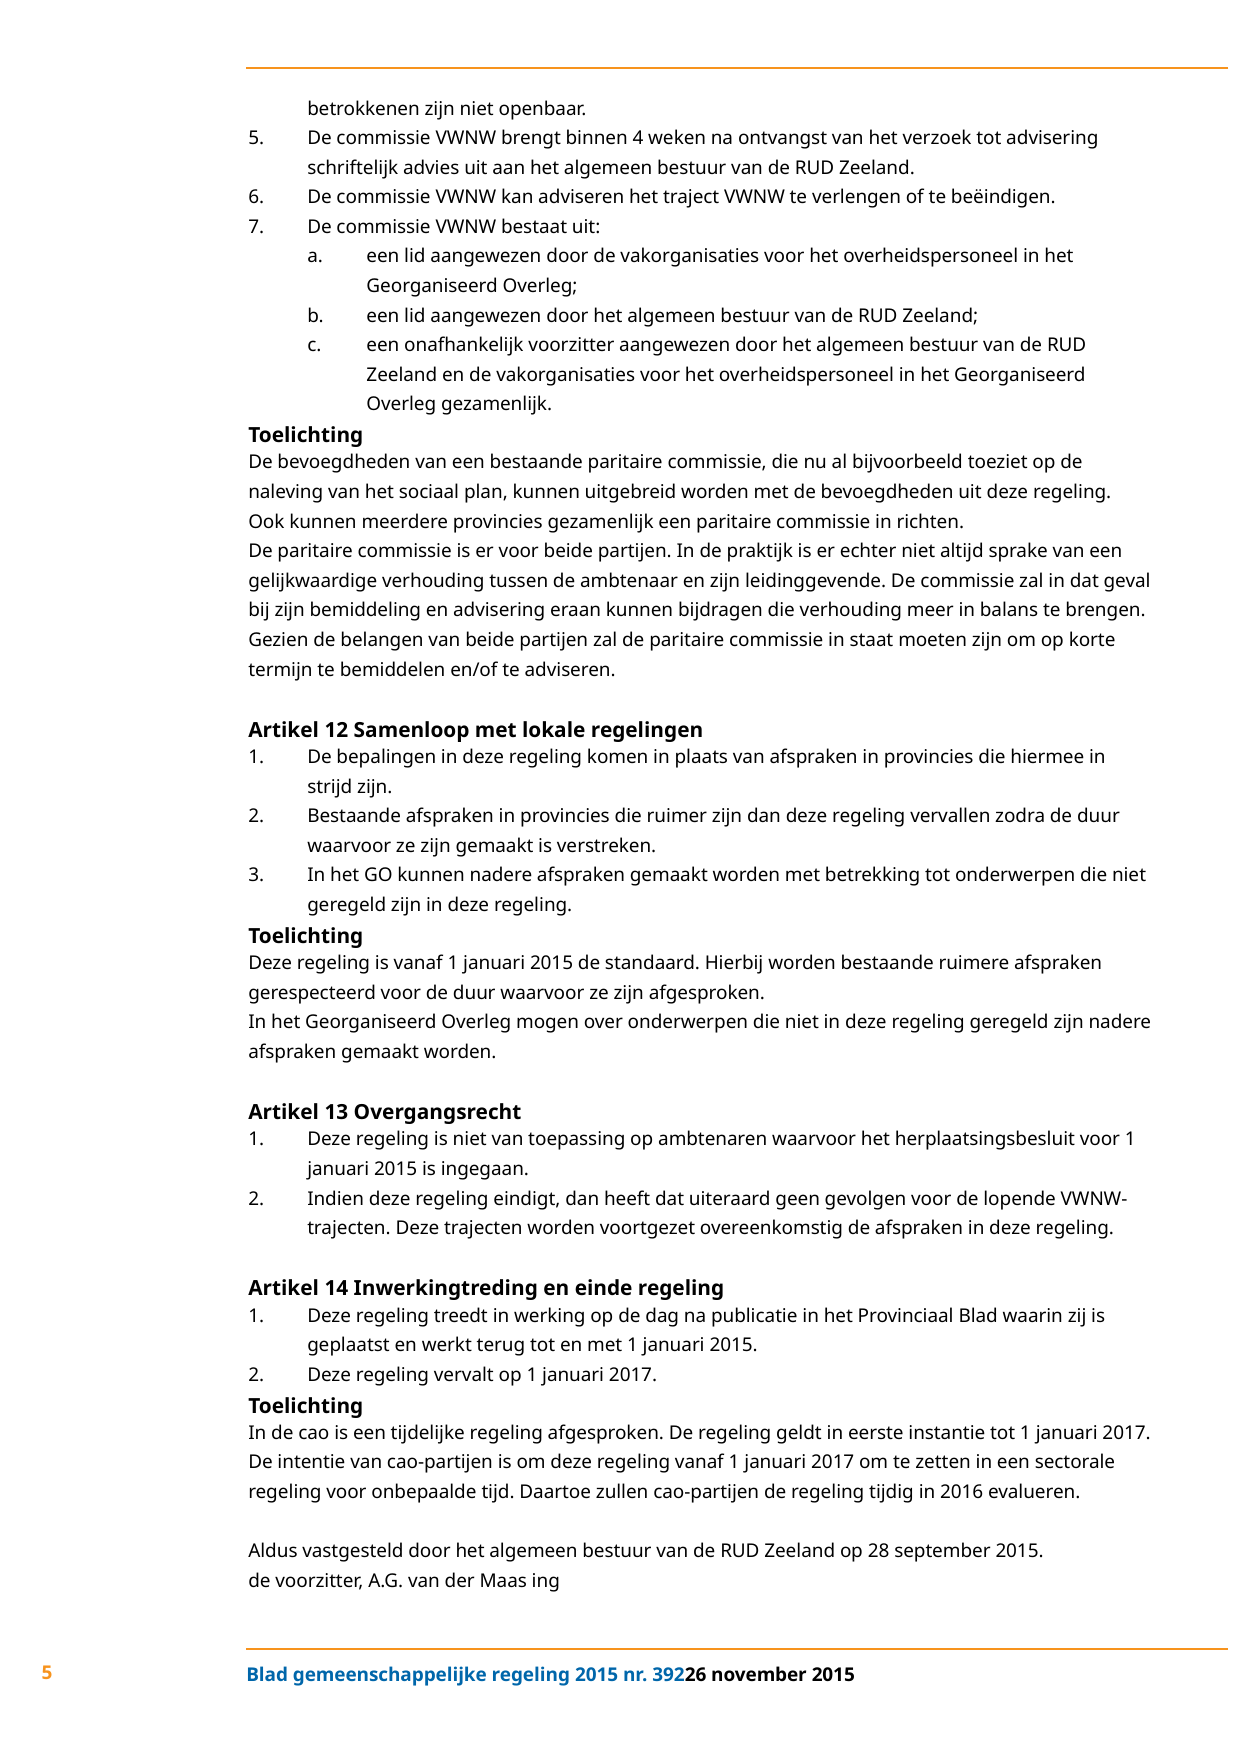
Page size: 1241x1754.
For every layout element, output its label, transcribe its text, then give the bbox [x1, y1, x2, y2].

list Bestaande afspraken in provincies die ruimer zijn dan deze regeling vervallen zodra de duur waarvoor ze zijn gemaakt is verstreken. [248, 802, 1152, 858]
list betrokkenen zijn niet openbaar. [248, 95, 1152, 121]
text In de cao is een tijdelijke regeling afgesproken. De regeling geldt in eerste instantie tot 1 januari 2017. De intentie van cao-partijen is om deze regeling vanaf 1 januari 2017 om te zetten in een sectorale regeling voor onbepaalde tijd. Daartoe zullen cao-partijen de regeling tijdig in 2016 evalueren. [248, 1419, 1152, 1504]
text Artikel 14 Inwerkingtreding en einde regeling [248, 1273, 1152, 1302]
list Deze regeling is niet van toepassing op ambtenaren waarvoor het herplaatsingsbesluit voor 1 januari 2015 is ingegaan. [248, 1126, 1152, 1181]
text Gezien de belangen van beide partijen zal de paritaire commissie in staat moeten zijn om op korte termijn te bemiddelen en/of te adviseren. [248, 626, 1152, 681]
text Toelichting [248, 420, 1152, 449]
text In het Georganiseerd Overleg mogen over onderwerpen die niet in deze regeling geregeld zijn nadere afspraken gemaakt worden. [248, 1008, 1152, 1064]
list een lid aangewezen door het algemeen bestuur van de RUD Zeeland; [307, 302, 1152, 328]
picture [41, 47, 231, 172]
list een lid aangewezen door de vakorganisaties voor het overheidspersoneel in het Georganiseerd Overleg; [307, 243, 1152, 298]
list Deze regeling vervalt op 1 januari 2017. [248, 1361, 1152, 1387]
list In het GO kunnen nadere afspraken gemaakt worden met betrekking tot onderwerpen die niet geregeld zijn in deze regeling. [248, 862, 1152, 917]
text Deze regeling is vanaf 1 januari 2015 de standaard. Hierbij worden bestaande ruimere afspraken gerespecteerd voor de duur waarvoor ze zijn afgesproken. [248, 949, 1152, 1004]
text Artikel 12 Samenloop met lokale regelingen [248, 715, 1152, 743]
text de voorzitter, A.G. van der Maas ing [248, 1567, 1152, 1593]
text De bevoegdheden van een bestaande paritaire commissie, die nu al bijvoorbeeld toeziet op de naleving van het sociaal plan, kunnen uitgebreid worden met de bevoegdheden uit deze regeling. Ook kunnen meerdere provincies gezamenlijk een paritaire commissie in richten. [248, 449, 1152, 533]
text Artikel 13 Overgangsrecht [248, 1097, 1152, 1126]
list een onafhankelijk voorzitter aangewezen door het algemeen bestuur van de RUD Zeeland en de vakorganisaties voor het overheidspersoneel in het Georganiseerd Overleg gezamenlijk. [307, 331, 1152, 416]
list Deze regeling treedt in werking op de dag na publicatie in het Provinciaal Blad waarin zij is geplaatst en werkt terug tot en met 1 januari 2015. [248, 1302, 1152, 1357]
list Indien deze regeling eindigt, dan heeft dat uiteraard geen gevolgen voor de lopende VWNW-trajecten. Deze trajecten worden voortgezet overeenkomstig de afspraken in deze regeling. [248, 1185, 1152, 1240]
list De commissie VWNW kan adviseren het traject VWNW te verlengen of te beëindigen. [248, 183, 1152, 209]
list De bepalingen in deze regeling komen in plaats van afspraken in provincies die hiermee in strijd zijn. [248, 743, 1152, 799]
text Toelichting [248, 1391, 1152, 1419]
list De commissie VWNW brengt binnen 4 weken na ontvangst van het verzoek tot advisering schriftelijk advies uit aan het algemeen bestuur van de RUD Zeeland. [248, 124, 1152, 180]
text Toelichting [248, 921, 1152, 949]
text Aldus vastgesteld door het algemeen bestuur van de RUD Zeeland op 28 september 2015. [248, 1537, 1152, 1563]
list De commissie VWNW bestaat uit: [248, 213, 1152, 239]
text De paritaire commissie is er voor beide partijen. In de praktijk is er echter niet altijd sprake van een gelijkwaardige verhouding tussen de ambtenaar en zijn leidinggevende. De commissie zal in dat geval bij zijn bemiddeling en advisering eraan kunnen bijdragen die verhouding meer in balans te brengen. [248, 537, 1152, 622]
